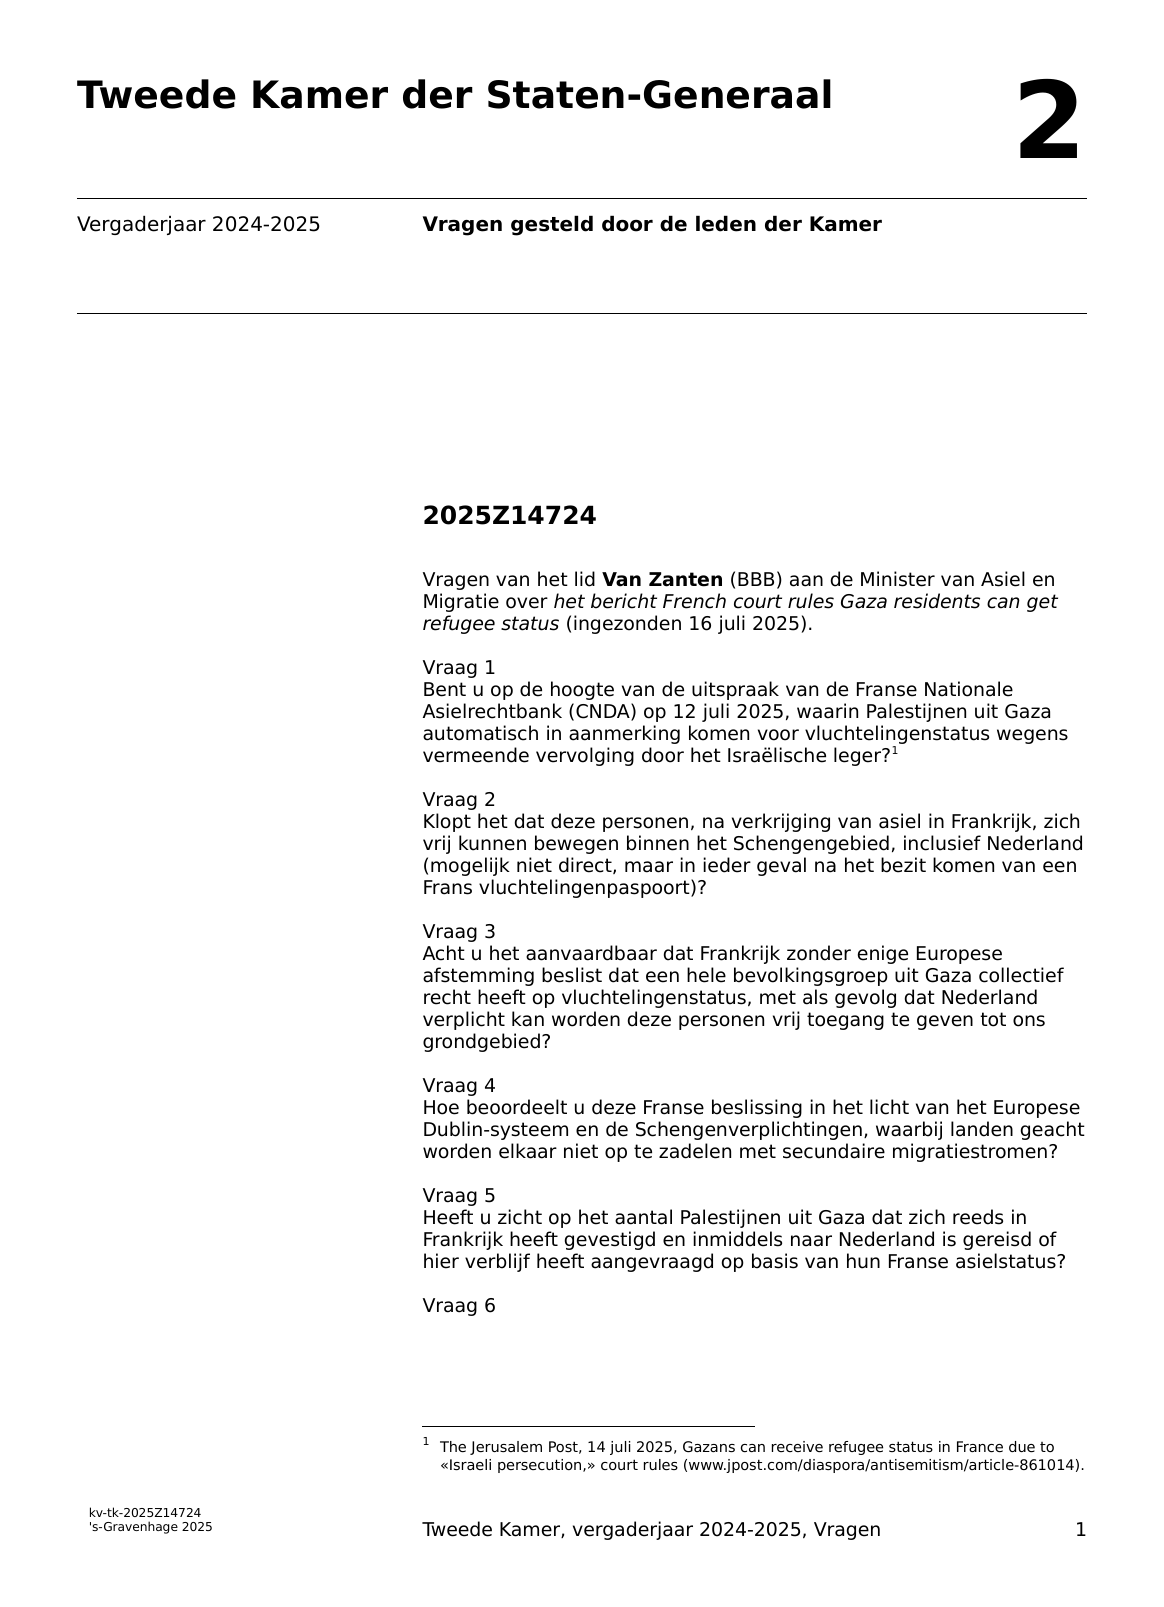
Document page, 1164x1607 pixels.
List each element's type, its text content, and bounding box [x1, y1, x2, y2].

table_header 2 [886, 59, 1087, 198]
text The Jerusalem Post, 14 juli 2025, Gazans can receive refugee status in France due to «Israeli persecution,» court rules (www.jpost.com/diaspora/antisemitism/article-861014). [422, 1435, 1087, 1474]
text Vraag 2 [422, 789, 1087, 811]
text Vragen van het lid Van Zanten (BBB) aan de Minister van Asiel en Migratie over het bericht French court rules Gaza residents can get refugee status (ingezonden 16 juli 2025). [422, 569, 1087, 635]
text Vraag 4 [422, 1075, 1087, 1097]
text Bent u op de hoogte van de uitspraak van de Franse Nationale Asielrechtbank (CNDA) op 12 juli 2025, waarin Palestijnen uit Gaza automatisch in aanmerking komen voor vluchtelingenstatus wegens vermeende vervolging door het Israëlische leger? [422, 679, 1087, 767]
text Vraag 6 [422, 1295, 1087, 1317]
text Vraag 3 [422, 921, 1087, 943]
text Vraag 5 [422, 1185, 1087, 1207]
text 's-Gravenhage 2025 [88, 1520, 323, 1534]
text kv-tk-2025Z14724 [88, 1506, 323, 1520]
text Acht u het aanvaardbaar dat Frankrijk zonder enige Europese afstemming beslist dat een hele bevolkingsgroep uit Gaza collectief recht heeft op vluchtelingenstatus, met als gevolg dat Nederland verplicht kan worden deze personen vrij toegang te geven tot ons grondgebied? [422, 943, 1087, 1053]
table_header Tweede Kamer der Staten-Generaal [77, 59, 886, 198]
text Klopt het dat deze personen, na verkrijging van asiel in Frankrijk, zich vrij kunnen bewegen binnen het Schengengebied, inclusief Nederland (mogelijk niet direct, maar in ieder geval na het bezit komen van een Frans vluchtelingenpaspoort)? [422, 811, 1087, 899]
table_cell Vragen gesteld door de leden der Kamer [422, 199, 1087, 313]
text Vraag 1 [422, 657, 1087, 679]
text Hoe beoordeelt u deze Franse beslissing in het licht van het Europese Dublin-systeem en de Schengenverplichtingen, waarbij landen geacht worden elkaar niet op te zadelen met secundaire migratiestromen? [422, 1097, 1087, 1163]
text 2025Z14724 [422, 501, 1087, 531]
table_cell Vergaderjaar 2024-2025 [77, 199, 422, 313]
text Heeft u zicht op het aantal Palestijnen uit Gaza dat zich reeds in Frankrijk heeft gevestigd en inmiddels naar Nederland is gereisd of hier verblijf heeft aangevraagd op basis van hun Franse asielstatus? [422, 1207, 1087, 1273]
